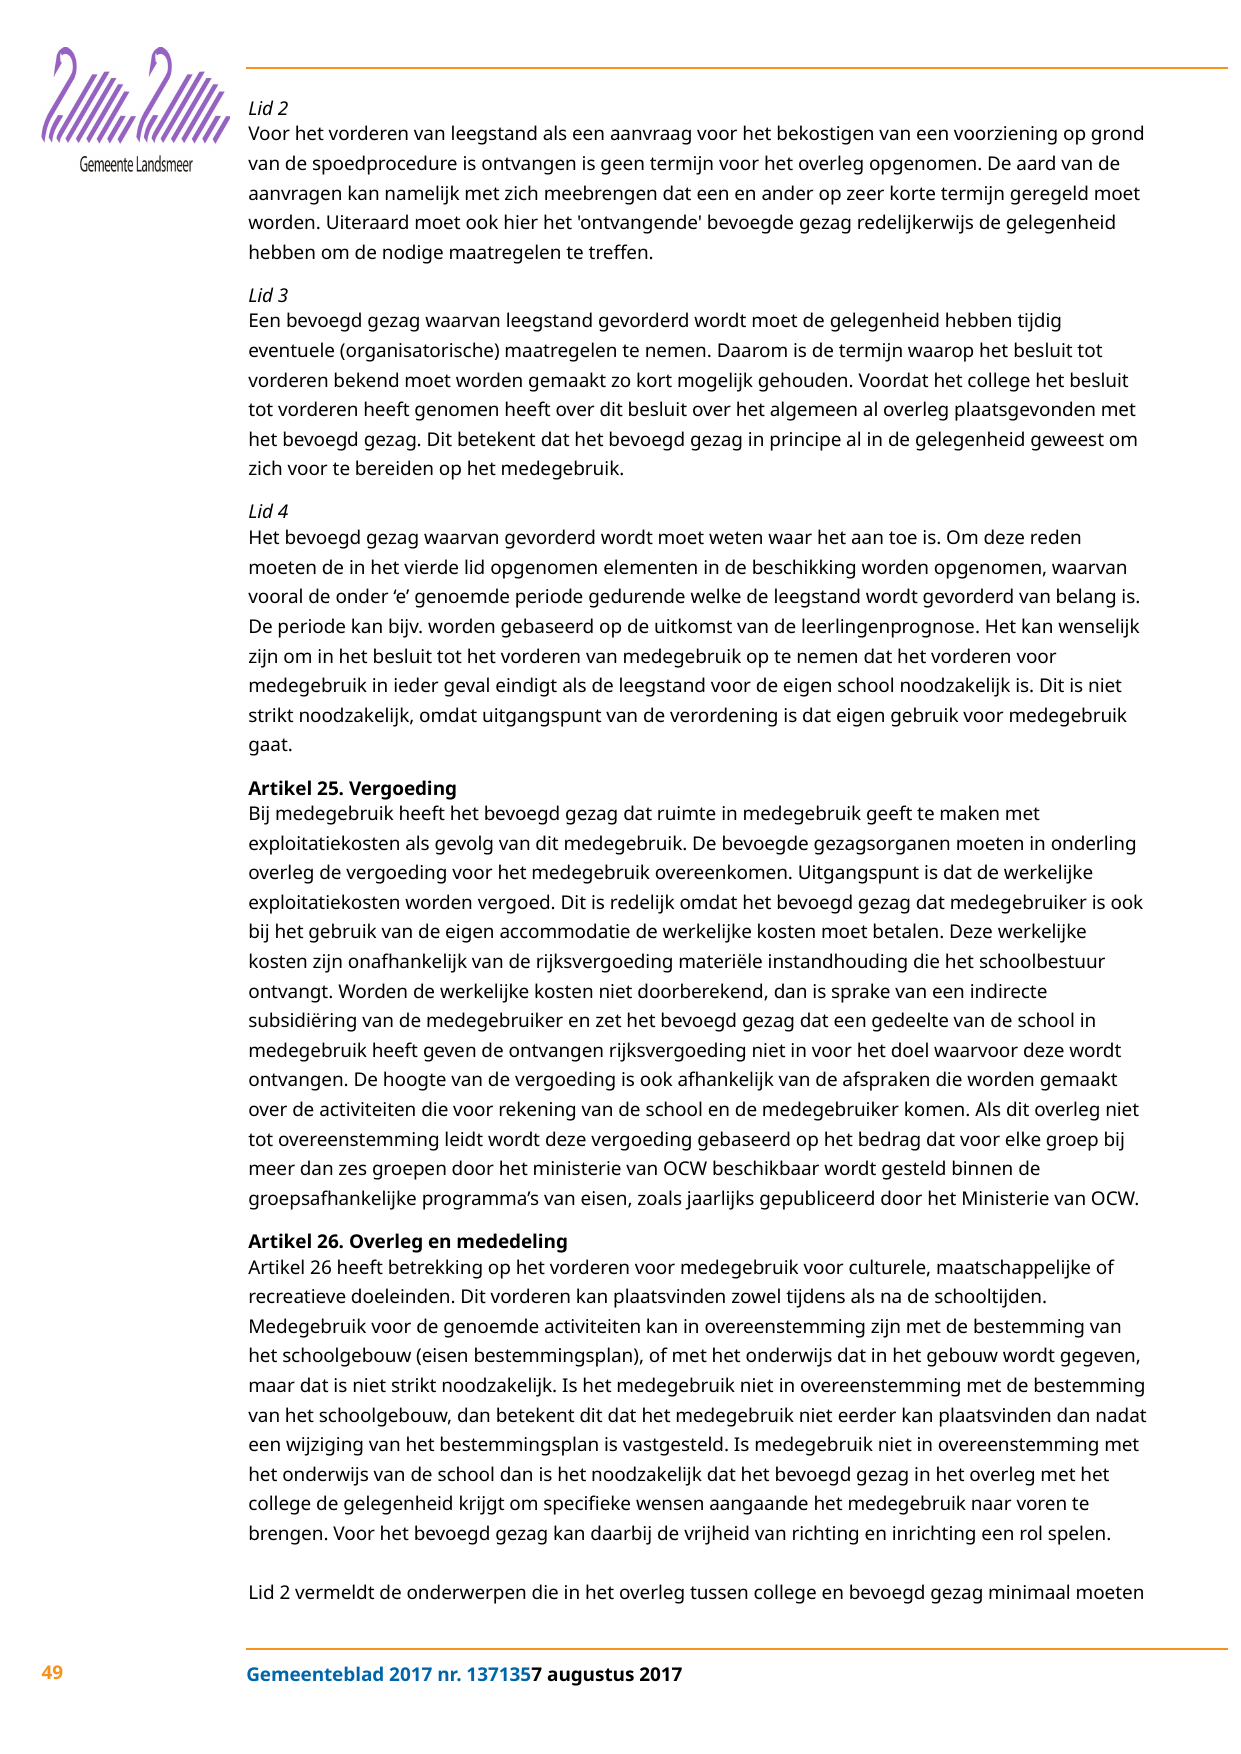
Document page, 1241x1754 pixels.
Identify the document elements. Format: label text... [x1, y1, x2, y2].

text Artikel 26. Overleg en mededeling [248, 1228, 1152, 1254]
text Het bevoegd gezag waarvan gevorderd wordt moet weten waar het aan toe is. Om deze reden moeten de in het vierde lid opgenomen elementen in de beschikking worden opgenomen, waarvan vooral de onder ‘e’ genoemde periode gedurende welke de leegstand wordt gevorderd van belang is. De periode kan bijv. worden gebaseerd op de uitkomst van de leerlingenprognose. Het kan wenselijk zijn om in het besluit tot het vorderen van medegebruik op te nemen dat het vorderen voor medegebruik in ieder geval eindigt als de leegstand voor de eigen school noodzakelijk is. Dit is niet strikt noodzakelijk, omdat uitgangspunt van de verordening is dat eigen gebruik voor medegebruik gaat. [248, 524, 1152, 757]
text Voor het vorderen van leegstand als een aanvraag voor het bekostigen van een voorziening op grond van de spoedprocedure is ontvangen is geen termijn voor het overleg opgenomen. De aard van de aanvragen kan namelijk met zich meebrengen dat een en ander op zeer korte termijn geregeld moet worden. Uiteraard moet ook hier het 'ontvangende' bevoegde gezag redelijkerwijs de gelegenheid hebben om de nodige maatregelen te treffen. [248, 121, 1152, 264]
text Artikel 25. Vergoeding [248, 775, 1152, 800]
text Een bevoegd gezag waarvan leegstand gevorderd wordt moet de gelegenheid hebben tijdig eventuele (organisatorische) maatregelen te nemen. Daarom is de termijn waarop het besluit tot vorderen bekend moet worden gemaakt zo kort mogelijk gehouden. Voordat het college het besluit tot vorderen heeft genomen heeft over dit besluit over het algemeen al overleg plaatsgevonden met het bevoegd gezag. Dit betekent dat het bevoegd gezag in principe al in de gelegenheid geweest om zich voor te bereiden op het medegebruik. [248, 308, 1152, 481]
text Lid 4 [248, 499, 1152, 524]
text Lid 3 [248, 282, 1152, 308]
text Artikel 26 heeft betrekking op het vorderen voor medegebruik voor culturele, maatschappelijke of recreatieve doeleinden. Dit vorderen kan plaatsvinden zowel tijdens als na de schooltijden. Medegebruik voor de genoemde activiteiten kan in overeenstemming zijn met de bestemming van het schoolgebouw (eisen bestemmingsplan), of met het onderwijs dat in het gebouw wordt gegeven, maar dat is niet strikt noodzakelijk. Is het medegebruik niet in overeenstemming met de bestemming van het schoolgebouw, dan betekent dit dat het medegebruik niet eerder kan plaatsvinden dan nadat een wijziging van het bestemmingsplan is vastgesteld. Is medegebruik niet in overeenstemming met het onderwijs van de school dan is het noodzakelijk dat het bevoegd gezag in het overleg met het college de gelegenheid krijgt om specifieke wensen aangaande het medegebruik naar voren te brengen. Voor het bevoegd gezag kan daarbij de vrijheid van richting en inrichting een rol spelen. [248, 1254, 1152, 1546]
text Lid 2 vermeldt de onderwerpen die in het overleg tussen college en bevoegd gezag minimaal moeten [248, 1579, 1152, 1605]
text Bij medegebruik heeft het bevoegd gezag dat ruimte in medegebruik geeft te maken met exploitatiekosten als gevolg van dit medegebruik. De bevoegde gezagsorganen moeten in onderling overleg de vergoeding voor het medegebruik overeenkomen. Uitgangspunt is dat de werkelijke exploitatiekosten worden vergoed. Dit is redelijk omdat het bevoegd gezag dat medegebruiker is ook bij het gebruik van de eigen accommodatie de werkelijke kosten moet betalen. Deze werkelijke kosten zijn onafhankelijk van de rijksvergoeding materiële instandhouding die het schoolbestuur ontvangt. Worden de werkelijke kosten niet doorberekend, dan is sprake van een indirecte subsidiëring van de medegebruiker en zet het bevoegd gezag dat een gedeelte van de school in medegebruik heeft geven de ontvangen rijksvergoeding niet in voor het doel waarvoor deze wordt ontvangen. De hoogte van de vergoeding is ook afhankelijk van de afspraken die worden gemaakt over de activiteiten die voor rekening van de school en de medegebruiker komen. Als dit overleg niet tot overeenstemming leidt wordt deze vergoeding gebaseerd op het bedrag dat voor elke groep bij meer dan zes groepen door het ministerie van OCW beschikbaar wordt gesteld binnen de groepsafhankelijke programma’s van eisen, zoals jaarlijks gepubliceerd door het Ministerie van OCW. [248, 800, 1152, 1211]
picture [41, 47, 231, 172]
text Lid 2 [248, 95, 1152, 121]
